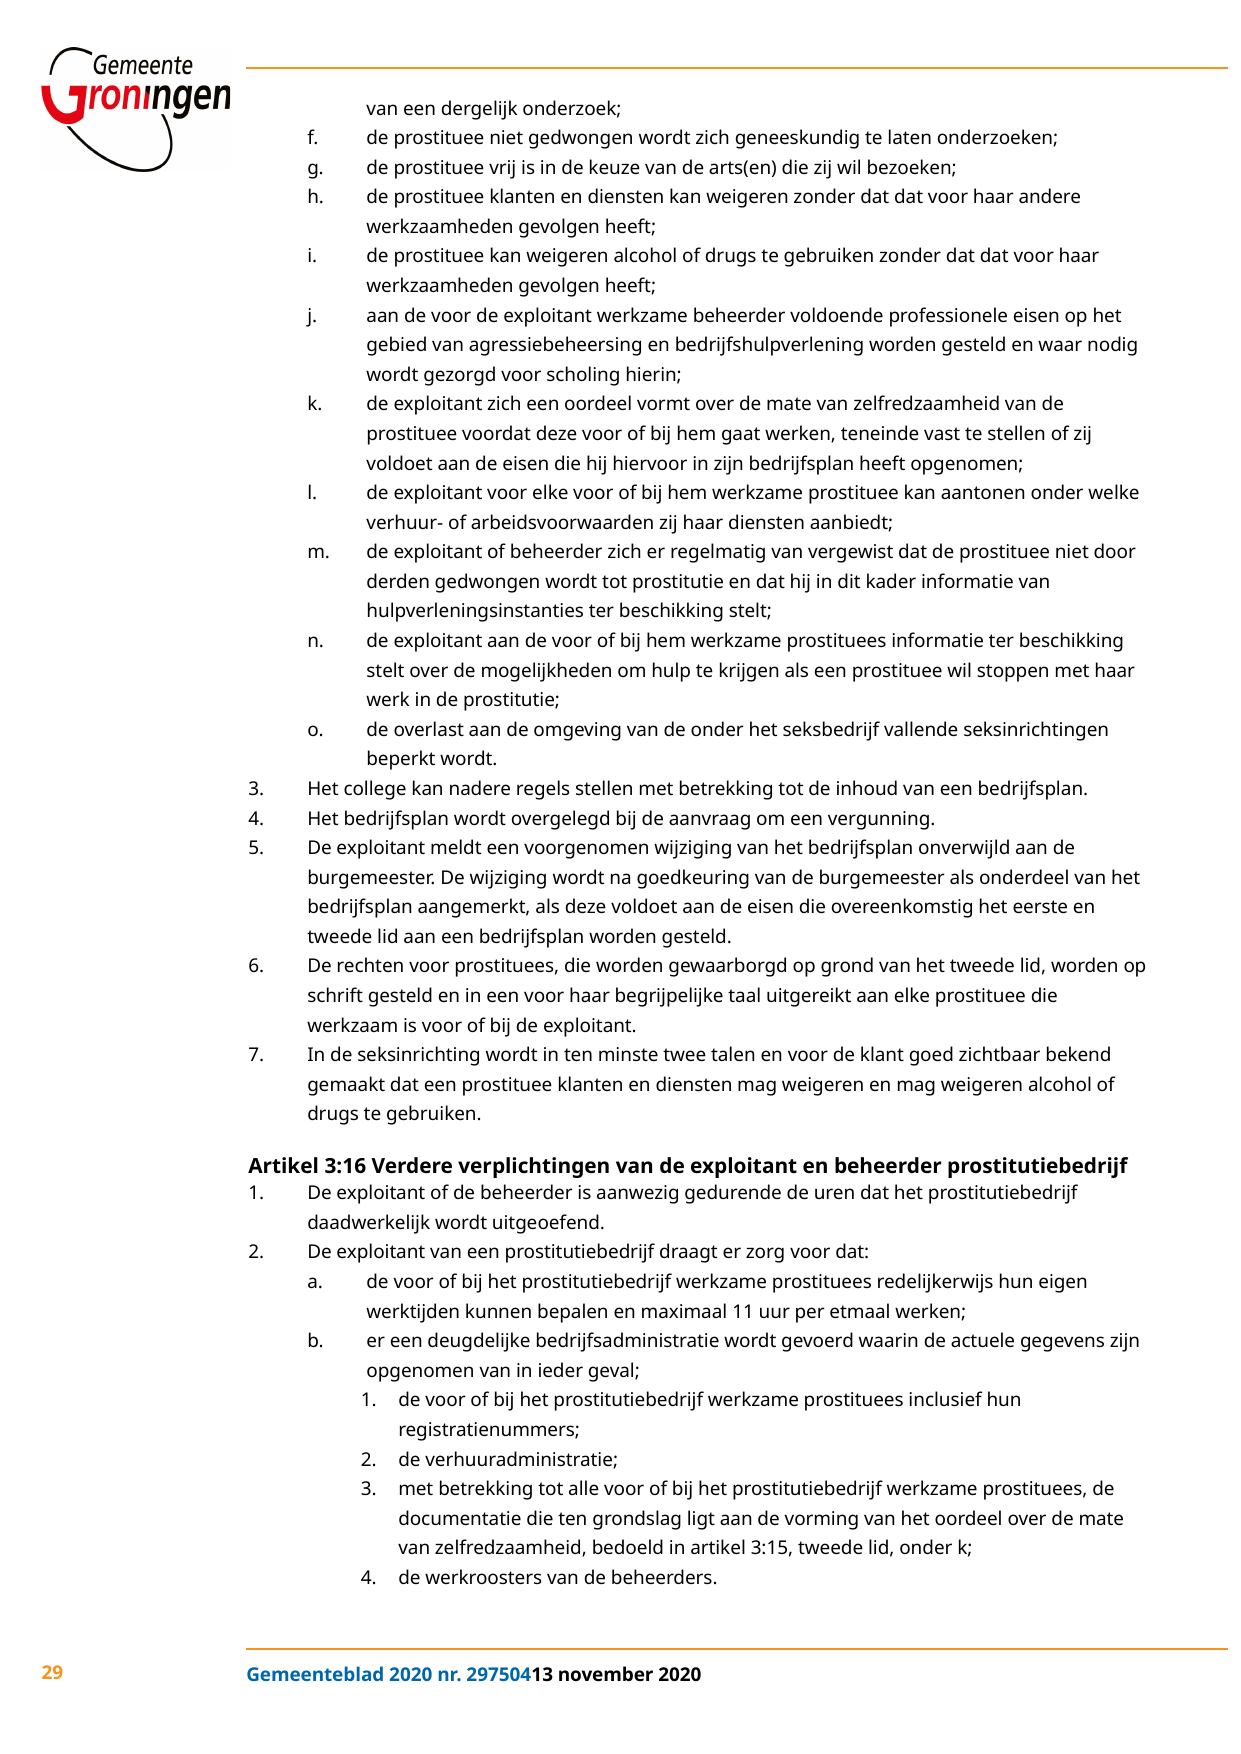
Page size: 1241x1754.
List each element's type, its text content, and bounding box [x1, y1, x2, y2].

list De rechten voor prostituees, die worden gewaarborgd op grond van het tweede lid, worden op schrift gesteld en in een voor haar begrijpelijke taal uitgereikt aan elke prostituee die werkzaam is voor of bij de exploitant. [248, 953, 1152, 1038]
list de voor of bij het prostitutiebedrijf werkzame prostituees redelijkerwijs hun eigen werktijden kunnen bepalen en maximaal 11 uur per etmaal werken; [307, 1268, 1152, 1323]
list de prostituee klanten en diensten kan weigeren zonder dat dat voor haar andere werkzaamheden gevolgen heeft; [307, 183, 1152, 239]
list aan de voor de exploitant werkzame beheerder voldoende professionele eisen op het gebied van agressiebeheersing en bedrijfshulpverlening worden gesteld en waar nodig wordt gezorgd voor scholing hierin; [307, 302, 1152, 387]
list De exploitant van een prostitutiebedrijf draagt er zorg voor dat: [248, 1239, 1152, 1264]
list de overlast aan de omgeving van de onder het seksbedrijf vallende seksinrichtingen beperkt wordt. [307, 716, 1152, 771]
list de prostituee vrij is in de keuze van de arts(en) die zij wil bezoeken; [307, 154, 1152, 180]
list De exploitant of de beheerder is aanwezig gedurende de uren dat het prostitutiebedrijf daadwerkelijk wordt uitgeoefend. [248, 1179, 1152, 1235]
text Artikel 3:16 Verdere verplichtingen van de exploitant en beheerder prostitutiebedrijf [248, 1151, 1152, 1179]
list de exploitant zich een oordeel vormt over de mate van zelfredzaamheid van de prostituee voordat deze voor of bij hem gaat werken, teneinde vast te stellen of zij voldoet aan de eisen die hij hiervoor in zijn bedrijfsplan heeft opgenomen; [307, 391, 1152, 476]
list In de seksinrichting wordt in ten minste twee talen en voor de klant goed zichtbaar bekend gemaakt dat een prostituee klanten en diensten mag weigeren en mag weigeren alcohol of drugs te gebruiken. [248, 1041, 1152, 1126]
list de verhuuradministratie; [361, 1446, 1152, 1471]
list Het bedrijfsplan wordt overgelegd bij de aanvraag om een vergunning. [248, 805, 1152, 831]
list de exploitant voor elke voor of bij hem werkzame prostituee kan aantonen onder welke verhuur- of arbeidsvoorwaarden zij haar diensten aanbiedt; [307, 479, 1152, 535]
list er een deugdelijke bedrijfsadministratie wordt gevoerd waarin de actuele gegevens zijn opgenomen van in ieder geval; [307, 1327, 1152, 1383]
list van een dergelijk onderzoek; [307, 95, 1152, 121]
list de voor of bij het prostitutiebedrijf werkzame prostituees inclusief hun registratienummers; [361, 1387, 1152, 1442]
list de exploitant aan de voor of bij hem werkzame prostituees informatie ter beschikking stelt over de mogelijkheden om hulp te krijgen als een prostituee wil stoppen met haar werk in de prostitutie; [307, 627, 1152, 712]
picture [41, 47, 231, 172]
list de exploitant of beheerder zich er regelmatig van vergewist dat de prostituee niet door derden gedwongen wordt tot prostitutie en dat hij in dit kader informatie van hulpverleningsinstanties ter beschikking stelt; [307, 538, 1152, 623]
list de werkroosters van de beheerders. [361, 1564, 1152, 1590]
list met betrekking tot alle voor of bij het prostitutiebedrijf werkzame prostituees, de documentatie die ten grondslag ligt aan de vorming van het oordeel over de mate van zelfredzaamheid, bedoeld in artikel 3:15, tweede lid, onder k; [361, 1475, 1152, 1560]
list De exploitant meldt een voorgenomen wijziging van het bedrijfsplan onverwijld aan de burgemeester. De wijziging wordt na goedkeuring van de burgemeester als onderdeel van het bedrijfsplan aangemerkt, als deze voldoet aan de eisen die overeenkomstig het eerste en tweede lid aan een bedrijfsplan worden gesteld. [248, 834, 1152, 949]
list de prostituee kan weigeren alcohol of drugs te gebruiken zonder dat dat voor haar werkzaamheden gevolgen heeft; [307, 243, 1152, 298]
list Het college kan nadere regels stellen met betrekking tot de inhoud van een bedrijfsplan. [248, 775, 1152, 801]
list de prostituee niet gedwongen wordt zich geneeskundig te laten onderzoeken; [307, 124, 1152, 150]
